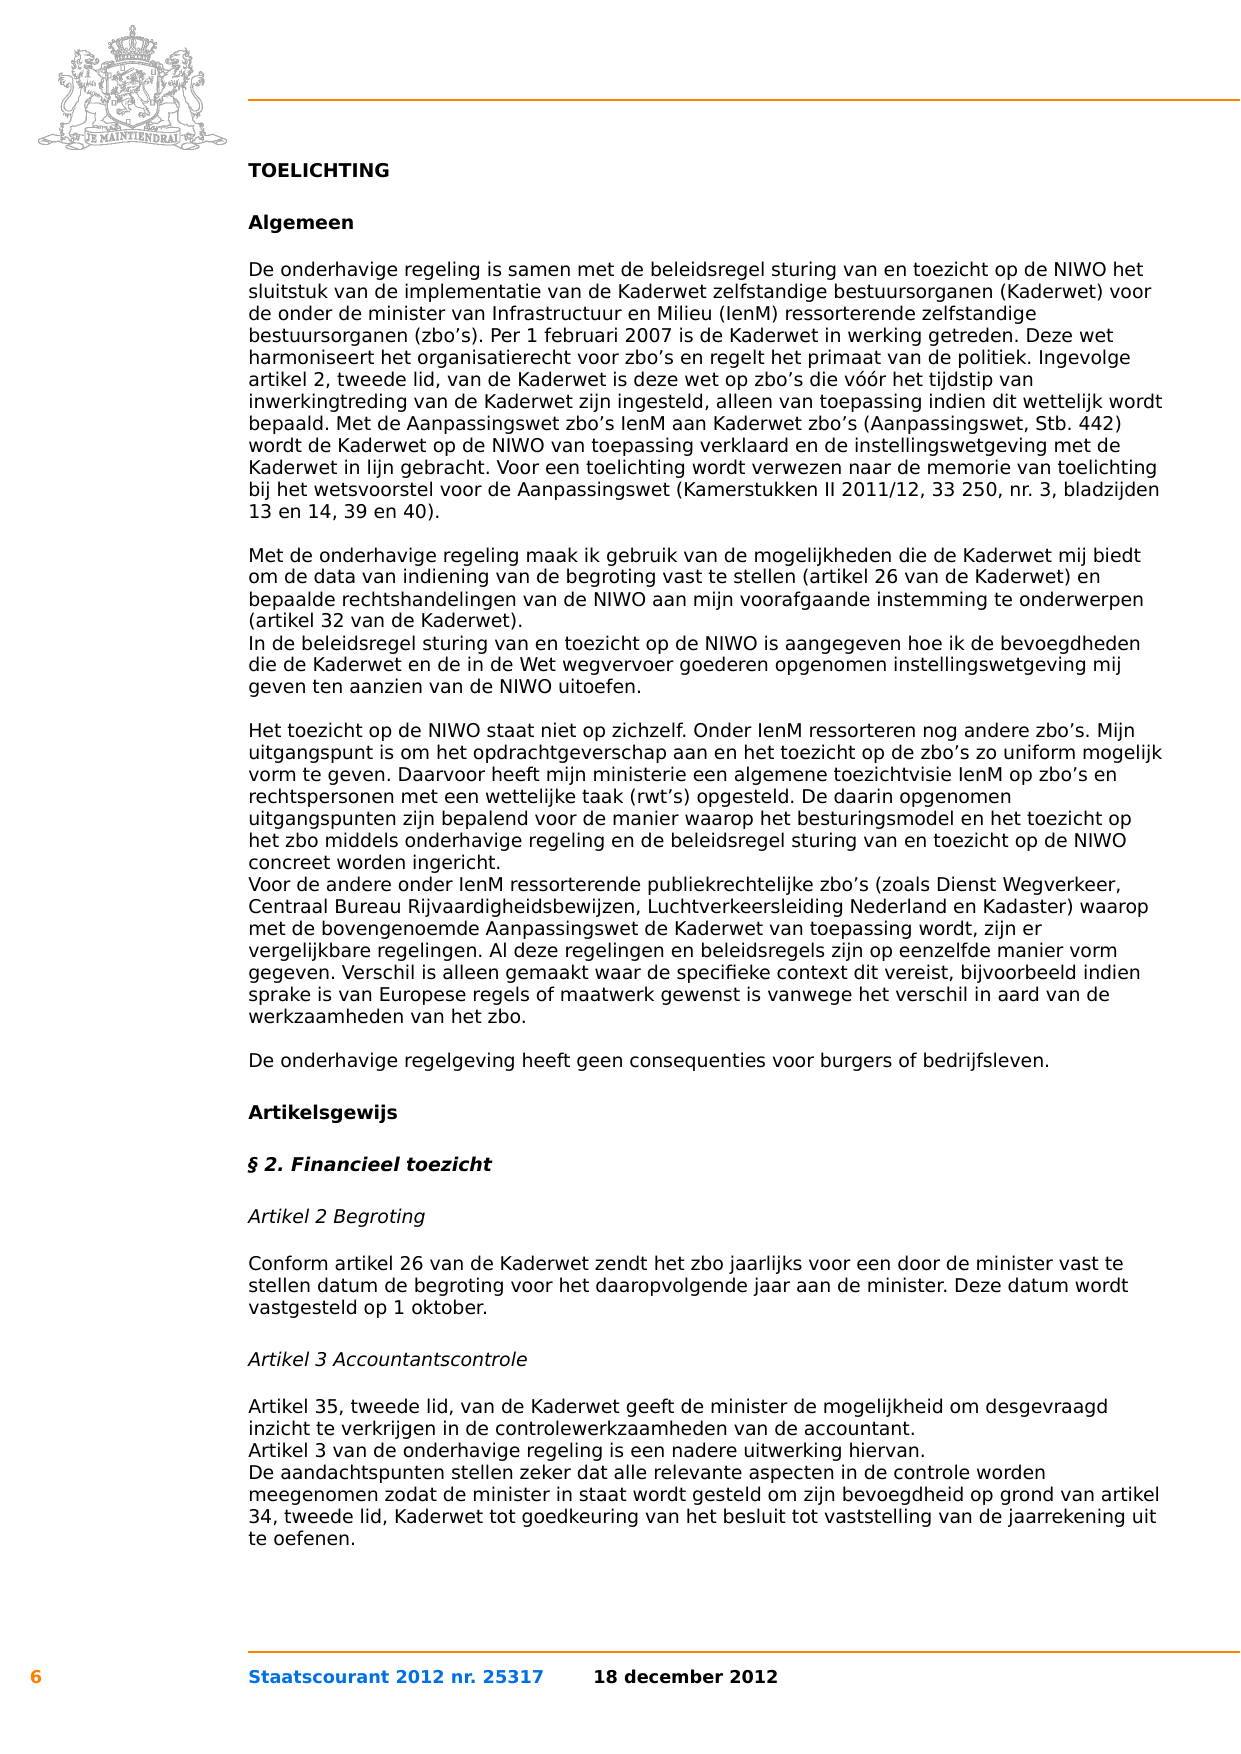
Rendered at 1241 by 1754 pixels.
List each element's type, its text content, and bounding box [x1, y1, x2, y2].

text De aandachtspunten stellen zeker dat alle relevante aspecten in de controle worden meegenomen zodat de minister in staat wordt gesteld om zijn bevoegdheid op grond van artikel 34, tweede lid, Kaderwet tot goedkeuring van het besluit tot vaststelling van de jaarrekening uit te oefenen. [248, 1462, 1163, 1549]
subtitle § 2. Financieel toezicht [248, 1154, 1163, 1176]
subtitle Algemeen [248, 212, 1163, 234]
text De onderhavige regeling is samen met de beleidsregel sturing van en toezicht op de NIWO het sluitstuk van de implementatie van de Kaderwet zelfstandige bestuursorganen (Kaderwet) voor de onder de minister van Infrastructuur en Milieu (IenM) ressorterende zelfstandige bestuursorganen (zbo’s). Per 1 februari 2007 is de Kaderwet in werking getreden. Deze wet harmoniseert het organisatierecht voor zbo’s en regelt het primaat van de politiek. Ingevolge artikel 2, tweede lid, van de Kaderwet is deze wet op zbo’s die vóór het tijdstip van inwerkingtreding van de Kaderwet zijn ingesteld, alleen van toepassing indien dit wettelijk wordt bepaald. Met de Aanpassingswet zbo’s IenM aan Kaderwet zbo’s (Aanpassingswet, Stb. 442) wordt de Kaderwet op de NIWO van toepassing verklaard en de instellingswetgeving met de Kaderwet in lijn gebracht. Voor een toelichting wordt verwezen naar de memorie van toelichting bij het wetsvoorstel voor de Aanpassingswet (Kamerstukken II 2011/12, 33 250, nr. 3, bladzijden 13 en 14, 39 en 40). [248, 259, 1163, 523]
text In de beleidsregel sturing van en toezicht op de NIWO is aangegeven hoe ik de bevoegdheden die de Kaderwet en de in de Wet wegvervoer goederen opgenomen instellingswetgeving mij geven ten aanzien van de NIWO uitoefen. [248, 632, 1163, 698]
picture [38, 25, 227, 150]
text Voor de andere onder IenM ressorterende publiekrechtelijke zbo’s (zoals Dienst Wegverkeer, Centraal Bureau Rijvaardigheidsbewijzen, Luchtverkeersleiding Nederland en Kadaster) waarop met de bovengenoemde Aanpassingswet de Kaderwet van toepassing wordt, zijn er vergelijkbare regelingen. Al deze regelingen en beleidsregels zijn op eenzelfde manier vorm gegeven. Verschil is alleen gemaakt waar de specifieke context dit vereist, bijvoorbeeld indien sprake is van Europese regels of maatwerk gewenst is vanwege het verschil in aard van de werkzaamheden van het zbo. [248, 874, 1163, 1028]
text Met de onderhavige regeling maak ik gebruik van de mogelijkheden die de Kaderwet mij biedt om de data van indiening van de begroting vast te stellen (artikel 26 van de Kaderwet) en bepaalde rechtshandelingen van de NIWO aan mijn voorafgaande instemming te onderwerpen (artikel 32 van de Kaderwet). [248, 544, 1163, 632]
subtitle TOELICHTING [248, 160, 1163, 182]
text Conform artikel 26 van de Kaderwet zendt het zbo jaarlijks voor een door de minister vast te stellen datum de begroting voor het daaropvolgende jaar aan de minister. Deze datum wordt vastgesteld op 1 oktober. [248, 1253, 1163, 1319]
text Artikel 3 van de onderhavige regeling is een nadere uitwerking hiervan. [248, 1439, 1163, 1462]
text De onderhavige regelgeving heeft geen consequenties voor burgers of bedrijfsleven. [248, 1050, 1163, 1072]
subtitle Artikel 2 Begroting [248, 1206, 1163, 1228]
text Het toezicht op de NIWO staat niet op zichzelf. Onder IenM ressorteren nog andere zbo’s. Mijn uitgangspunt is om het opdrachtgeverschap aan en het toezicht op de zbo’s zo uniform mogelijk vorm te geven. Daarvoor heeft mijn ministerie een algemene toezichtvisie IenM op zbo’s en rechtspersonen met een wettelijke taak (rwt’s) opgesteld. De daarin opgenomen uitgangspunten zijn bepalend voor de manier waarop het besturingsmodel en het toezicht op het zbo middels onderhavige regeling en de beleidsregel sturing van en toezicht op de NIWO concreet worden ingericht. [248, 720, 1163, 874]
text Artikel 35, tweede lid, van de Kaderwet geeft de minister de mogelijkheid om desgevraagd inzicht te verkrijgen in de controlewerkzaamheden van de accountant. [248, 1396, 1163, 1439]
subtitle Artikel 3 Accountantscontrole [248, 1349, 1163, 1371]
subtitle Artikelsgewijs [248, 1102, 1163, 1124]
